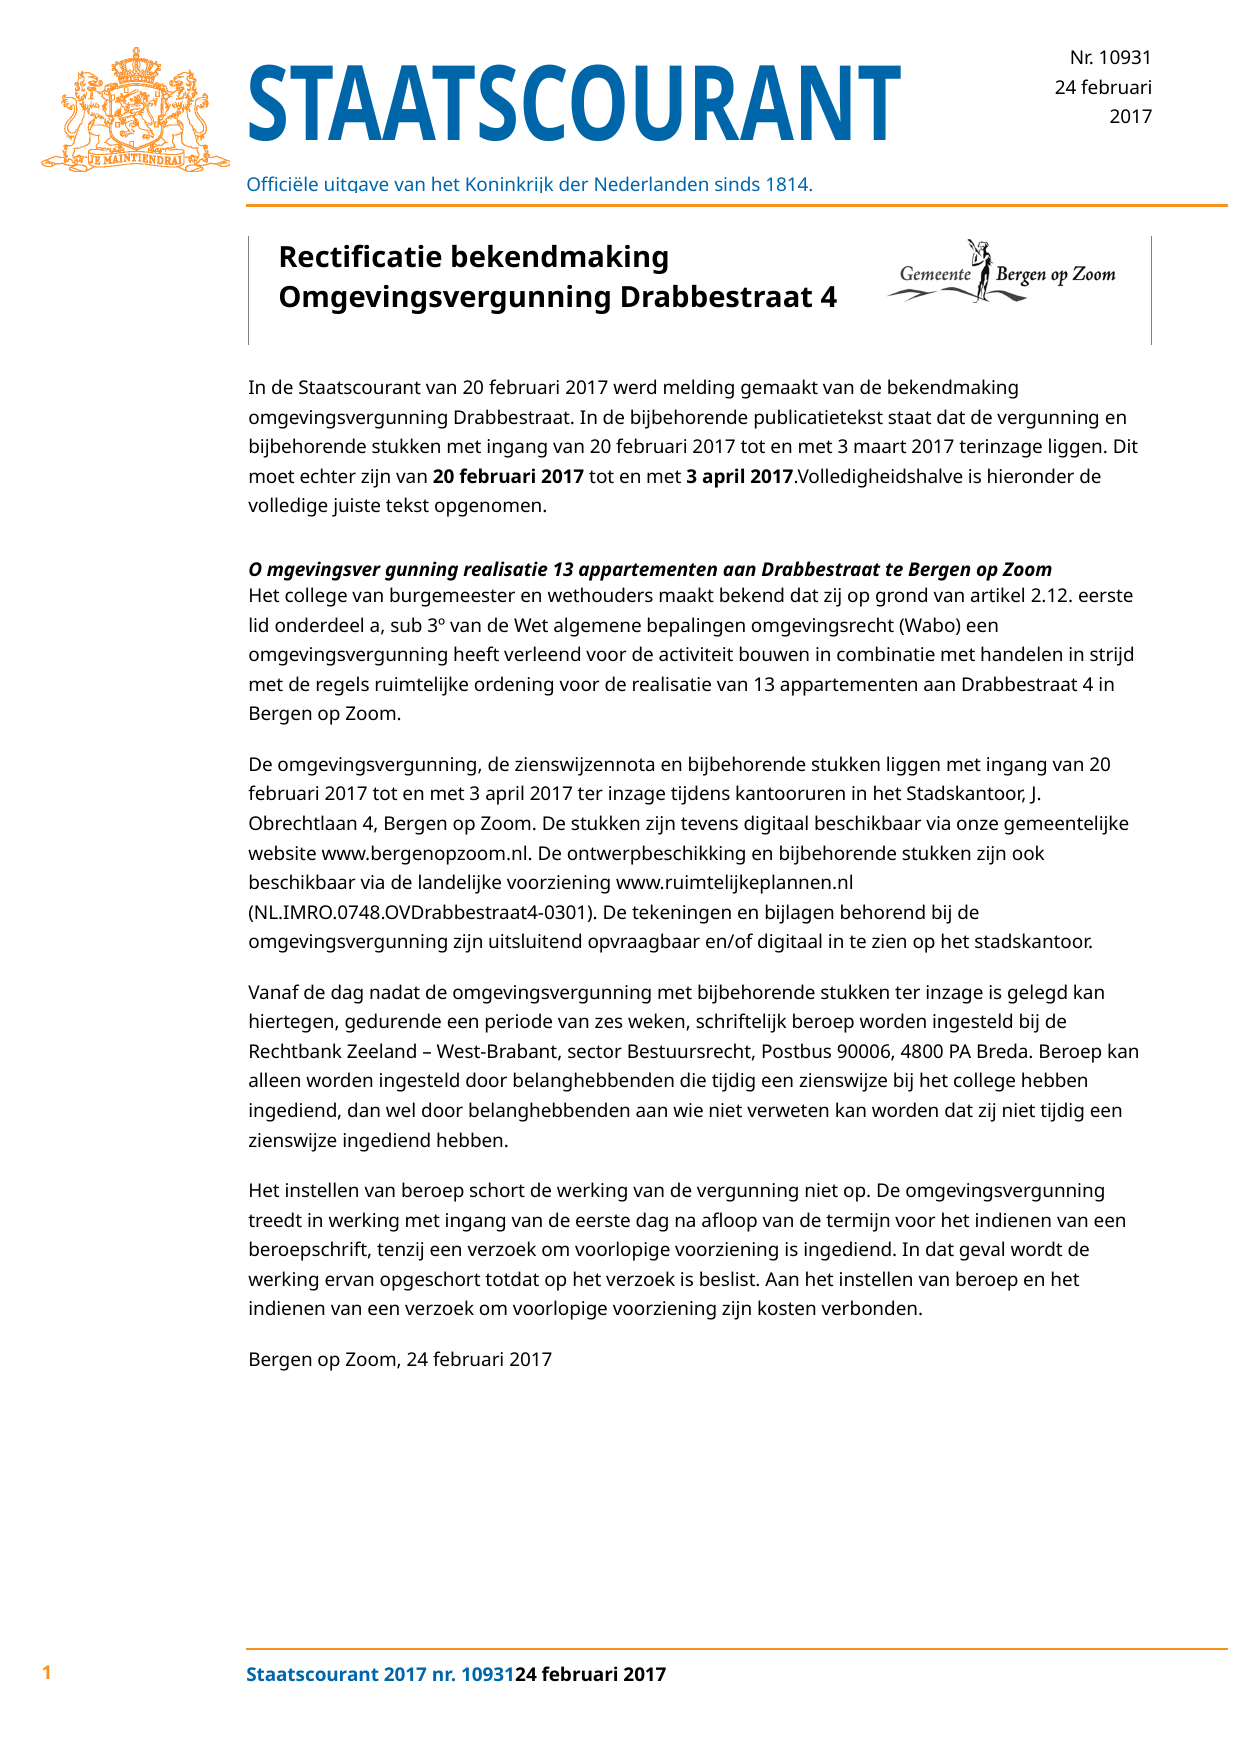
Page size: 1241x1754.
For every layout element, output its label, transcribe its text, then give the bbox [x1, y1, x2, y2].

table_header [850, 236, 1151, 345]
picture [882, 236, 1119, 307]
text De omgevingsvergunning, de zienswijzennota en bijbehorende stukken liggen met ingang van 20 februari 2017 tot en met 3 april 2017 ter inzage tijdens kantooruren in het Stadskantoor, J. Obrechtlaan 4, Bergen op Zoom. De stukken zijn tevens digitaal beschikbaar via onze gemeentelijke website www.bergenopzoom.nl. De ontwerpbeschikking en bijbehorende stukken zijn ook beschikbaar via de landelijke voorziening www.ruimtelijkeplannen.nl (NL.IMRO.0748.OVDrabbestraat4-0301). De tekeningen en bijlagen behorend bij de omgevingsvergunning zijn uitsluitend opvraagbaar en/of digitaal in te zien op het stadskantoor. [248, 751, 1152, 954]
text Het instellen van beroep schort de werking van de vergunning niet op. De omgevingsvergunning treedt in werking met ingang van de eerste dag na afloop van de termijn voor het indienen van een beroepschrift, tenzij een verzoek om voorlopige voorziening is ingediend. In dat geval wordt de werking ervan opgeschort totdat op het verzoek is beslist. Aan het instellen van beroep en het indienen van een verzoek om voorlopige voorziening zijn kosten verbonden. [248, 1177, 1152, 1321]
text Vanaf de dag nadat de omgevingsvergunning met bijbehorende stukken ter inzage is gelegd kan hiertegen, gedurende een periode van zes weken, schriftelijk beroep worden ingesteld bij de Rechtbank Zeeland – West-Brabant, sector Bestuursrecht, Postbus 90006, 4800 PA Breda. Beroep kan alleen worden ingesteld door belanghebbenden die tijdig een zienswijze bij het college hebben ingediend, dan wel door belanghebbenden aan wie niet verweten kan worden dat zij niet tijdig een zienswijze ingediend hebben. [248, 979, 1152, 1153]
text Bergen op Zoom, 24 februari 2017 [248, 1346, 1152, 1372]
text In de Staatscourant van 20 februari 2017 werd melding gemaakt van de bekendmaking omgevingsvergunning Drabbestraat. In de bijbehorende publicatietekst staat dat de vergunning en bijbehorende stukken met ingang van 20 februari 2017 tot en met 3 maart 2017 terinzage liggen. Dit moet echter zijn van 20 februari 2017 tot en met 3 april 2017.Volledigheidshalve is hieronder de volledige juiste tekst opgenomen. [248, 374, 1152, 518]
picture [41, 47, 231, 172]
text Het college van burgemeester en wethouders maakt bekend dat zij op grond van artikel 2.12. eerste lid onderdeel a, sub 3º van de Wet algemene bepalingen omgevingsrecht (Wabo) een omgevingsvergunning heeft verleend voor de activiteit bouwen in combinatie met handelen in strijd met de regels ruimtelijke ordening voor de realisatie van 13 appartementen aan Drabbestraat 4 in Bergen op Zoom. [248, 582, 1152, 726]
table_header Rectificatie bekendmaking Omgevingsvergunning Drabbestraat 4 [249, 236, 850, 345]
text O mgevingsver gunning realisatie 13 appartementen aan Drabbestraat te Bergen op Zoom [248, 557, 1152, 582]
